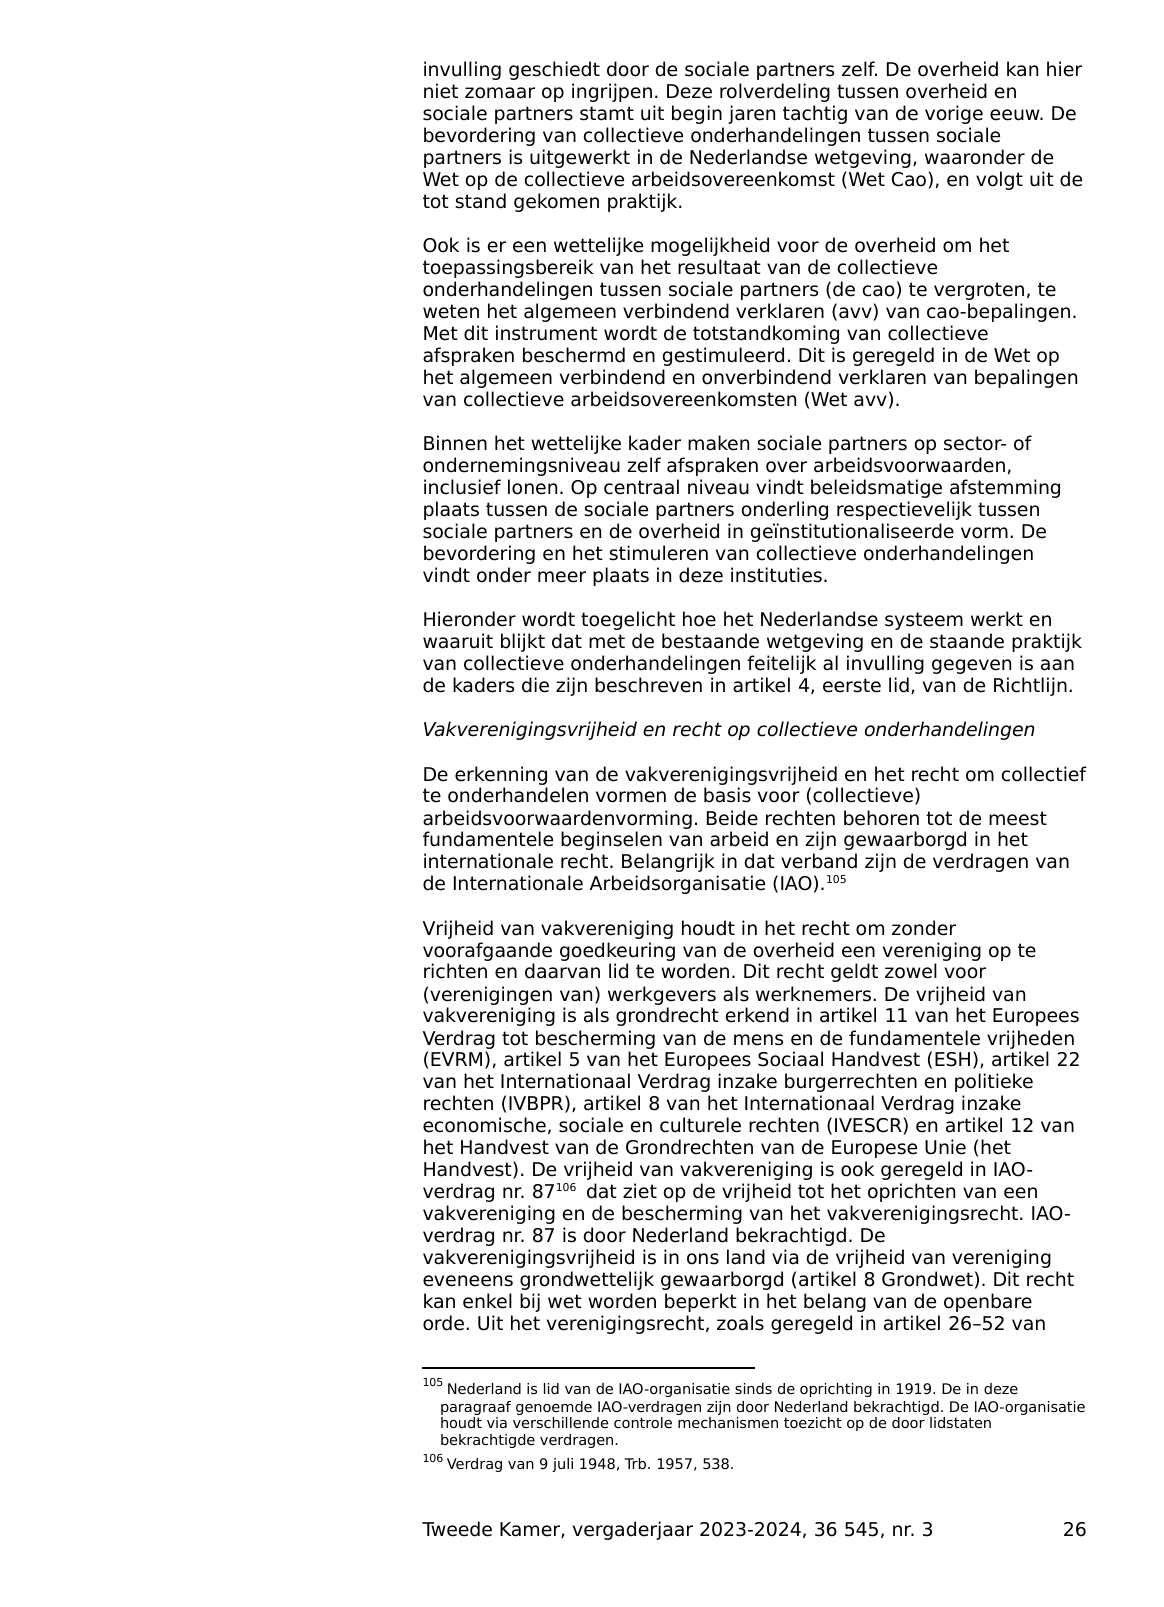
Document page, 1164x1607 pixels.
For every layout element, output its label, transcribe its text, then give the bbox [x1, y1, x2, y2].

text Vrijheid van vakvereniging houdt in het recht om zonder voorafgaande goedkeuring van de overheid een vereniging op te richten en daarvan lid te worden. Dit recht geldt zowel voor (verenigingen van) werkgevers als werknemers. De vrijheid van vakvereniging is als grondrecht erkend in artikel 11 van het Europees Verdrag tot bescherming van de mens en de fundamentele vrijheden (EVRM), artikel 5 van het Europees Sociaal Handvest (ESH), artikel 22 van het Internationaal Verdrag inzake burgerrechten en politieke rechten (IVBPR), artikel 8 van het Internationaal Verdrag inzake economische, sociale en culturele rechten (IVESCR) en artikel 12 van het Handvest van de Grondrechten van de Europese Unie (het Handvest). De vrijheid van vakvereniging is ook geregeld in IAO-verdrag nr. 87 dat ziet op de vrijheid tot het oprichten van een vakvereniging en de bescherming van het vakverenigingsrecht. IAO-verdrag nr. 87 is door Nederland bekrachtigd. De vakverenigingsvrijheid is in ons land via de vrijheid van vereniging eveneens grondwettelijk gewaarborgd (artikel 8 Grondwet). Dit recht kan enkel bij wet worden beperkt in het belang van de openbare orde. Uit het verenigingsrecht, zoals geregeld in artikel 26–52 van [422, 917, 1087, 1335]
text Verdrag van 9 juli 1948, Trb. 1957, 538. [422, 1452, 1087, 1474]
subtitle Vakverenigingsvrijheid en recht op collectieve onderhandelingen [422, 719, 1087, 741]
text Nederland is lid van de IAO-organisatie sinds de oprichting in 1919. De in deze paragraaf genoemde IAO-verdragen zijn door Nederland bekrachtigd. De IAO-organisatie houdt via verschillende controle mechanismen toezicht op de door lidstaten bekrachtigde verdragen. [422, 1377, 1087, 1449]
text Ook is er een wettelijke mogelijkheid voor de overheid om het toepassingsbereik van het resultaat van de collectieve onderhandelingen tussen sociale partners (de cao) te vergroten, te weten het algemeen verbindend verklaren (avv) van cao-bepalingen. Met dit instrument wordt de totstandkoming van collectieve afspraken beschermd en gestimuleerd. Dit is geregeld in de Wet op het algemeen verbindend en onverbindend verklaren van bepalingen van collectieve arbeidsovereenkomsten (Wet avv). [422, 235, 1087, 411]
text Hieronder wordt toegelicht hoe het Nederlandse systeem werkt en waaruit blijkt dat met de bestaande wetgeving en de staande praktijk van collectieve onderhandelingen feitelijk al invulling gegeven is aan de kaders die zijn beschreven in artikel 4, eerste lid, van de Richtlijn. [422, 609, 1087, 697]
text invulling geschiedt door de sociale partners zelf. De overheid kan hier niet zomaar op ingrijpen. Deze rolverdeling tussen overheid en sociale partners stamt uit begin jaren tachtig van de vorige eeuw. De bevordering van collectieve onderhandelingen tussen sociale partners is uitgewerkt in de Nederlandse wetgeving, waaronder de Wet op de collectieve arbeidsovereenkomst (Wet Cao), en volgt uit de tot stand gekomen praktijk. [422, 59, 1087, 213]
text Binnen het wettelijke kader maken sociale partners op sector- of ondernemingsniveau zelf afspraken over arbeidsvoorwaarden, inclusief lonen. Op centraal niveau vindt beleidsmatige afstemming plaats tussen de sociale partners onderling respectievelijk tussen sociale partners en de overheid in geïnstitutionaliseerde vorm. De bevordering en het stimuleren van collectieve onderhandelingen vindt onder meer plaats in deze instituties. [422, 433, 1087, 587]
text De erkenning van de vakverenigingsvrijheid en het recht om collectief te onderhandelen vormen de basis voor (collectieve) arbeidsvoorwaardenvorming. Beide rechten behoren tot de meest fundamentele beginselen van arbeid en zijn gewaarborgd in het internationale recht. Belangrijk in dat verband zijn de verdragen van de Internationale Arbeidsorganisatie (IAO). [422, 763, 1087, 895]
